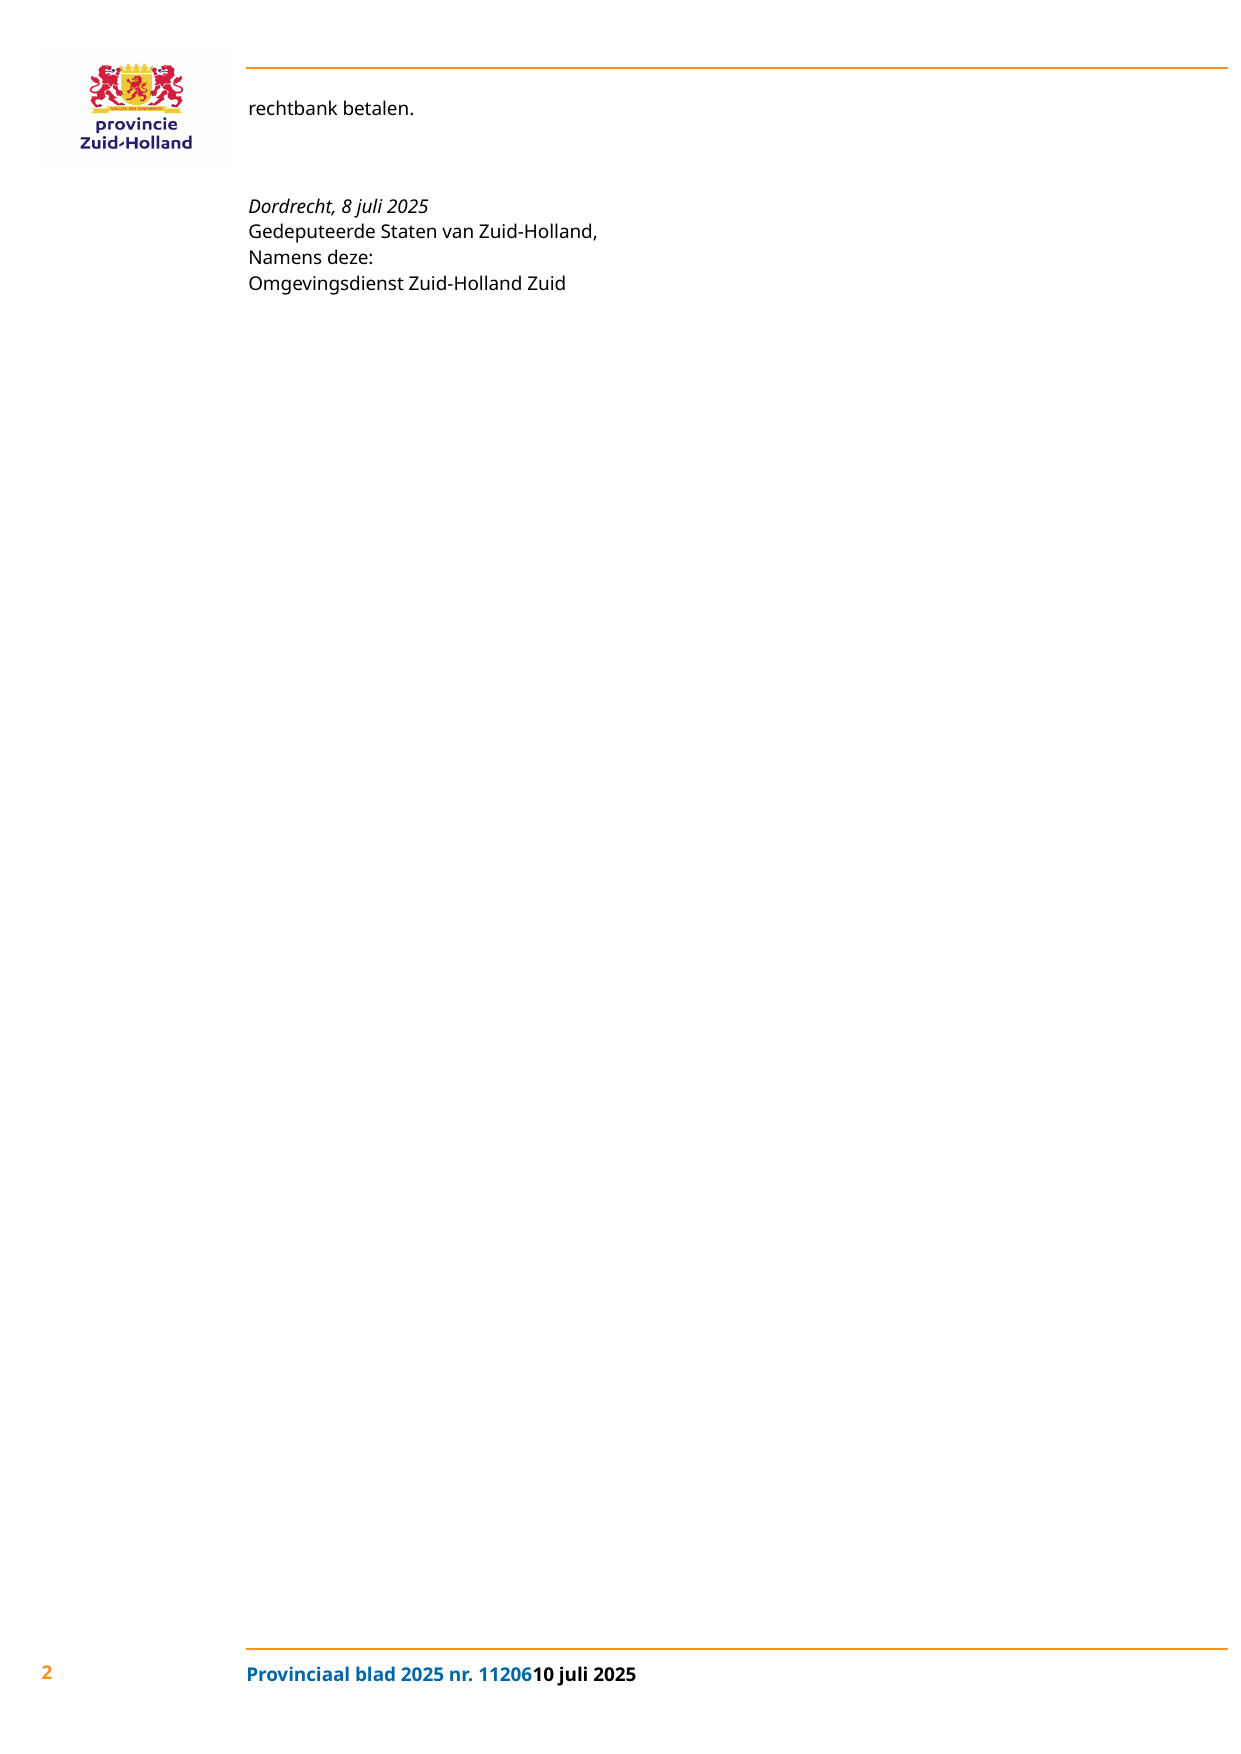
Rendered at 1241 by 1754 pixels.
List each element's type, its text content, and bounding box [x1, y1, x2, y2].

text Namens deze: [248, 244, 1152, 270]
text Gedeputeerde Staten van Zuid-Holland, [248, 219, 1152, 244]
picture [41, 47, 231, 172]
text Dordrecht, 8 juli 2025 [248, 193, 1152, 219]
text rechtbank betalen. [248, 95, 1152, 121]
text Omgevingsdienst Zuid-Holland Zuid [248, 270, 1152, 296]
